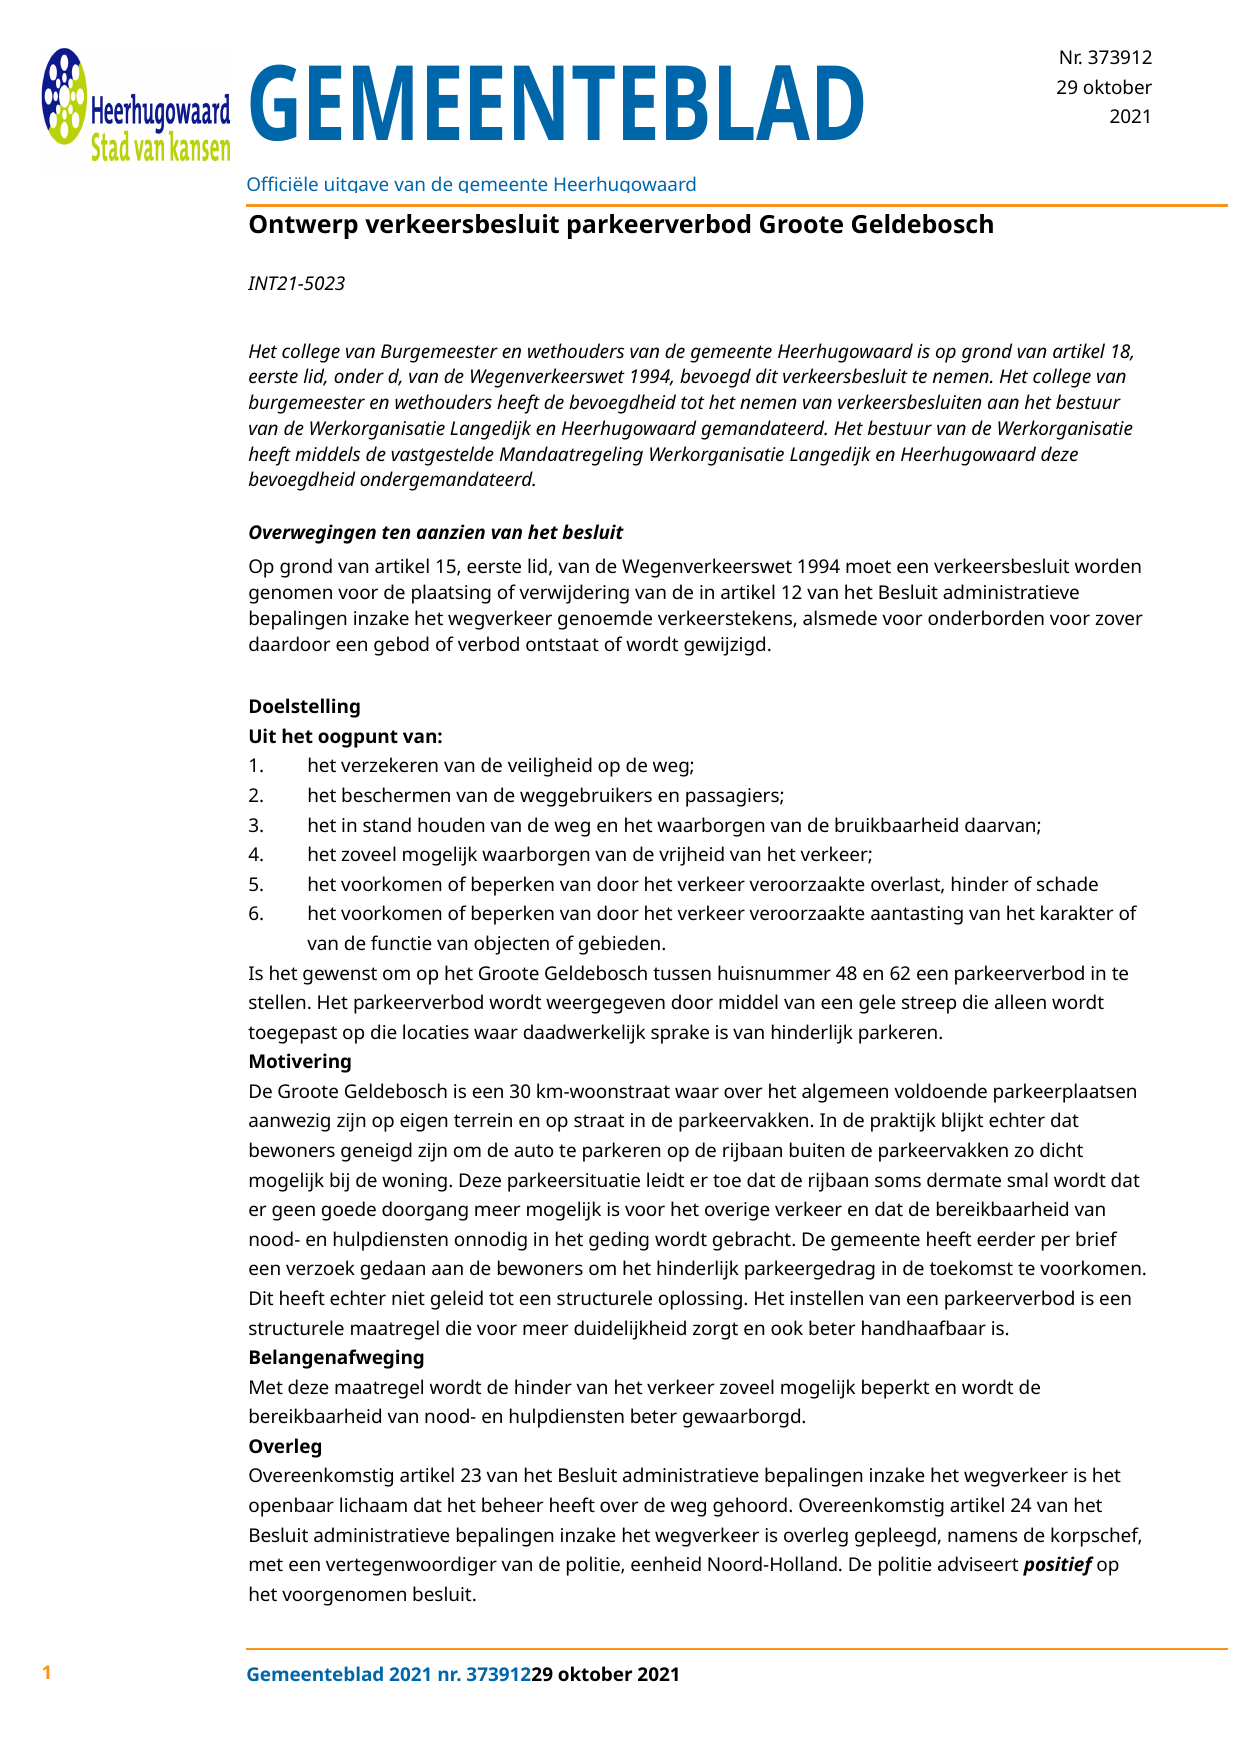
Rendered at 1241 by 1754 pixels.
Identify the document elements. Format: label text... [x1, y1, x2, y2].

text Het college van Burgemeester en wethouders van de gemeente Heerhugowaard is op grond van artikel 18, eerste lid, onder d, van de Wegenverkeerswet 1994, bevoegd dit verkeersbesluit te nemen. Het college van burgemeester en wethouders heeft de bevoegdheid tot het nemen van verkeersbesluiten aan het bestuur van de Werkorganisatie Langedijk en Heerhugowaard gemandateerd. Het bestuur van de Werkorganisatie heeft middels de vastgestelde Mandaatregeling Werkorganisatie Langedijk en Heerhugowaard deze bevoegdheid ondergemandateerd. [248, 338, 1152, 492]
text Overleg [248, 1433, 1152, 1459]
text Op grond van artikel 15, eerste lid, van de Wegenverkeerswet 1994 moet een verkeersbesluit worden genomen voor de plaatsing of verwijdering van de in artikel 12 van het Besluit administratieve bepalingen inzake het wegverkeer genoemde verkeerstekens, alsmede voor onderborden voor zover daardoor een gebod of verbod ontstaat of wordt gewijzigd. [248, 553, 1152, 656]
text Motivering [248, 1048, 1152, 1074]
list het voorkomen of beperken van door het verkeer veroorzaakte overlast, hinder of schade [248, 871, 1152, 897]
list het voorkomen of beperken van door het verkeer veroorzaakte aantasting van het karakter of van de functie van objecten of gebieden. [248, 901, 1152, 956]
text Belangenafweging [248, 1344, 1152, 1370]
list het verzekeren van de veiligheid op de weg; [248, 753, 1152, 778]
text Uit het oogpunt van: [248, 723, 1152, 749]
list het zoveel mogelijk waarborgen van de vrijheid van het verkeer; [248, 841, 1152, 867]
text Doelstelling [248, 693, 1152, 719]
text INT21-5023 [248, 270, 1152, 296]
text De Groote Geldebosch is een 30 km-woonstraat waar over het algemeen voldoende parkeerplaatsen aanwezig zijn op eigen terrein en op straat in de parkeervakken. In de praktijk blijkt echter dat bewoners geneigd zijn om de auto te parkeren op de rijbaan buiten de parkeervakken zo dicht mogelijk bij de woning. Deze parkeersituatie leidt er toe dat de rijbaan soms dermate smal wordt dat er geen goede doorgang meer mogelijk is voor het overige verkeer en dat de bereikbaarheid van nood- en hulpdiensten onnodig in het geding wordt gebracht. De gemeente heeft eerder per brief een verzoek gedaan aan de bewoners om het hinderlijk parkeergedrag in de toekomst te voorkomen. Dit heeft echter niet geleid tot een structurele oplossing. Het instellen van een parkeerverbod is een structurele maatregel die voor meer duidelijkheid zorgt en ook beter handhaafbaar is. [248, 1078, 1152, 1340]
text Ontwerp verkeersbesluit parkeerverbod Groote Geldebosch [248, 207, 1152, 241]
list het beschermen van de weggebruikers en passagiers; [248, 782, 1152, 808]
text Is het gewenst om op het Groote Geldebosch tussen huisnummer 48 en 62 een parkeerverbod in te stellen. Het parkeerverbod wordt weergegeven door middel van een gele streep die alleen wordt toegepast op die locaties waar daadwerkelijk sprake is van hinderlijk parkeren. [248, 960, 1152, 1044]
picture [41, 47, 231, 172]
list het in stand houden van de weg en het waarborgen van de bruikbaarheid daarvan; [248, 812, 1152, 837]
text Overwegingen ten aanzien van het besluit [248, 519, 1152, 545]
text Overeenkomstig artikel 23 van het Besluit administratieve bepalingen inzake het wegverkeer is het openbaar lichaam dat het beheer heeft over de weg gehoord. Overeenkomstig artikel 24 van het Besluit administratieve bepalingen inzake het wegverkeer is overleg gepleegd, namens de korpschef, met een vertegenwoordiger van de politie, eenheid Noord-Holland. De politie adviseert positief op het voorgenomen besluit. [248, 1463, 1152, 1607]
text Met deze maatregel wordt de hinder van het verkeer zoveel mogelijk beperkt en wordt de bereikbaarheid van nood- en hulpdiensten beter gewaarborgd. [248, 1374, 1152, 1429]
